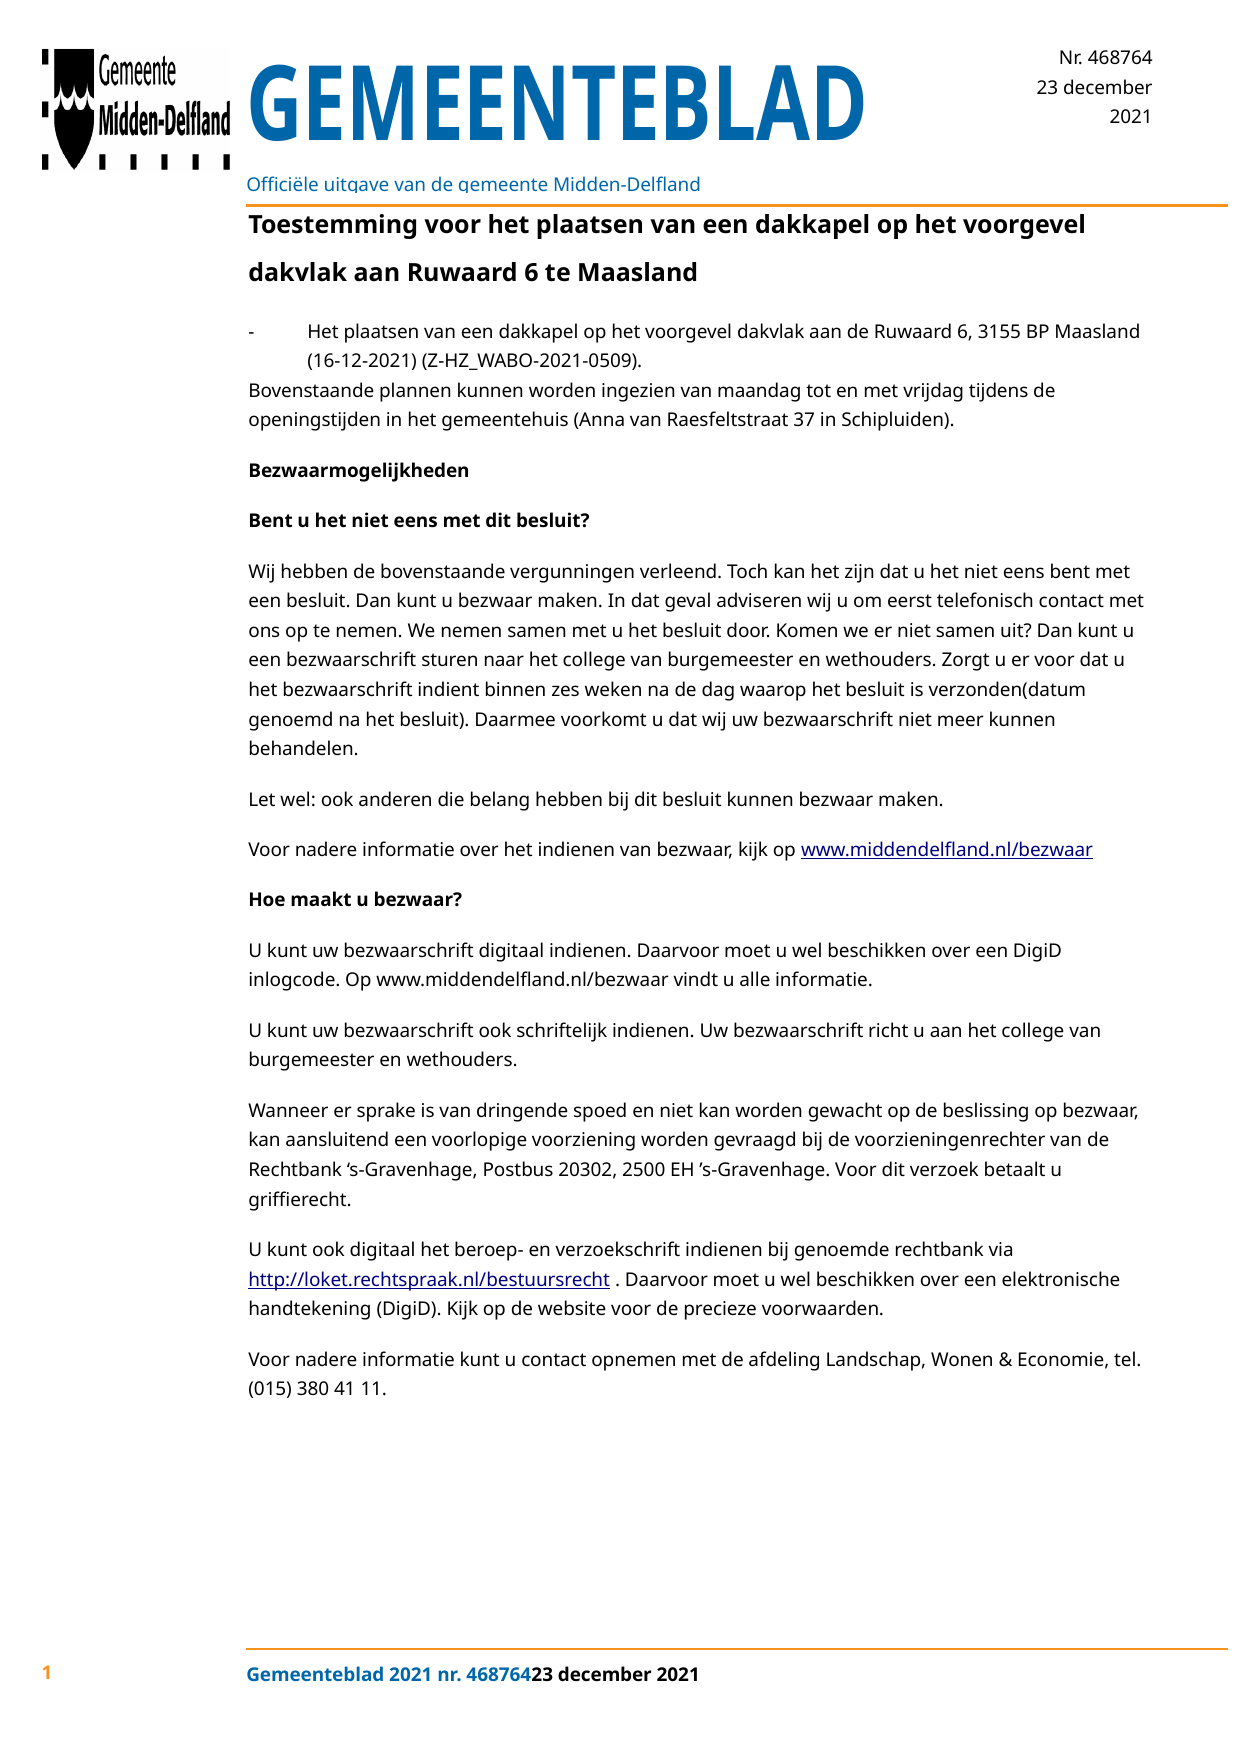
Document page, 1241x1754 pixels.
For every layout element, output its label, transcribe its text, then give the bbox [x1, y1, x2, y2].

text Toestemming voor het plaatsen van een dakkapel op het voorgevel dakvlak aan Ruwaard 6 te Maasland [248, 207, 1152, 288]
text Let wel: ook anderen die belang hebben bij dit besluit kunnen bezwaar maken. [248, 786, 1152, 812]
text Hoe maakt u bezwaar? [248, 887, 1152, 912]
text Bent u het niet eens met dit besluit? [248, 507, 1152, 533]
picture [41, 47, 231, 172]
text Bovenstaande plannen kunnen worden ingezien van maandag tot en met vrijdag tijdens de openingstijden in het gemeentehuis (Anna van Raesfeltstraat 37 in Schipluiden). [248, 377, 1152, 432]
text Wij hebben de bovenstaande vergunningen verleend. Toch kan het zijn dat u het niet eens bent met een besluit. Dan kunt u bezwaar maken. In dat geval adviseren wij u om eerst telefonisch contact met ons op te nemen. We nemen samen met u het besluit door. Komen we er niet samen uit? Dan kunt u een bezwaarschrift sturen naar het college van burgemeester en wethouders. Zorgt u er voor dat u het bezwaarschrift indient binnen zes weken na de dag waarop het besluit is verzonden(datum genoemd na het besluit). Daarmee voorkomt u dat wij uw bezwaarschrift niet meer kunnen behandelen. [248, 558, 1152, 761]
text U kunt uw bezwaarschrift ook schriftelijk indienen. Uw bezwaarschrift richt u aan het college van burgemeester en wethouders. [248, 1017, 1152, 1072]
text Voor nadere informatie kunt u contact opnemen met de afdeling Landschap, Wonen & Economie, tel. (015) 380 41 11. [248, 1346, 1152, 1401]
list Het plaatsen van een dakkapel op het voorgevel dakvlak aan de Ruwaard 6, 3155 BP Maasland (16-12-2021) (Z-HZ_WABO-2021-0509). [248, 318, 1152, 373]
text Bezwaarmogelijkheden [248, 457, 1152, 483]
text U kunt ook digitaal het beroep- en verzoekschrift indienen bij genoemde rechtbank via http://loket.rechtspraak.nl/bestuursrecht . Daarvoor moet u wel beschikken over een elektronische handtekening (DigiD). Kijk op de website voor de precieze voorwaarden. [248, 1236, 1152, 1321]
text Voor nadere informatie over het indienen van bezwaar, kijk op www.middendelfland.nl/bezwaar [248, 836, 1152, 862]
text Wanneer er sprake is van dringende spoed en niet kan worden gewacht op de beslissing op bezwaar, kan aansluitend een voorlopige voorziening worden gevraagd bij de voorzieningenrechter van de Rechtbank ‘s-Gravenhage, Postbus 20302, 2500 EH ’s-Gravenhage. Voor dit verzoek betaalt u griffierecht. [248, 1097, 1152, 1212]
text U kunt uw bezwaarschrift digitaal indienen. Daarvoor moet u wel beschikken over een DigiD inlogcode. Op www.middendelfland.nl/bezwaar vindt u alle informatie. [248, 937, 1152, 992]
